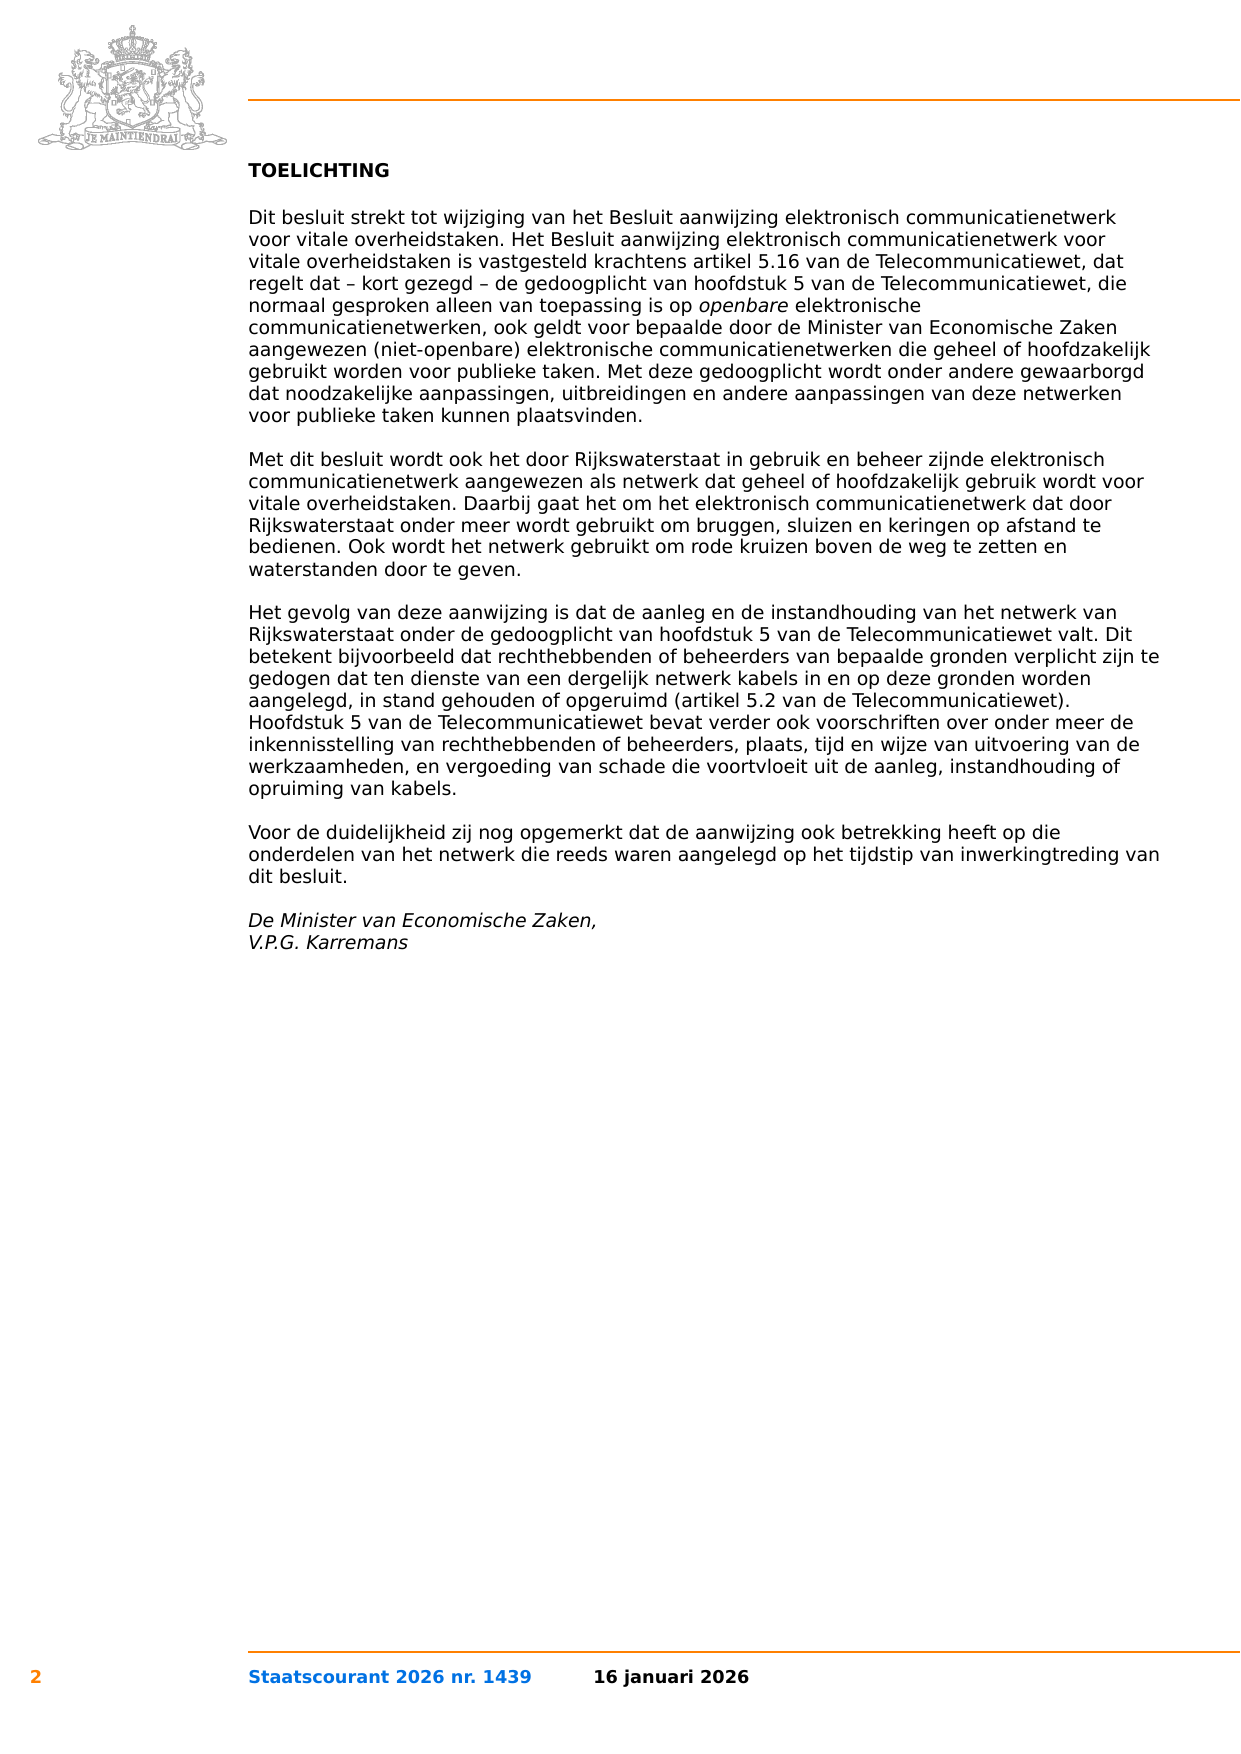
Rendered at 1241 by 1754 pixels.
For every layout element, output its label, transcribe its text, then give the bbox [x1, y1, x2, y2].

text Met dit besluit wordt ook het door Rijkswaterstaat in gebruik en beheer zijnde elektronisch communicatienetwerk aangewezen als netwerk dat geheel of hoofdzakelijk gebruik wordt voor vitale overheidstaken. Daarbij gaat het om het elektronisch communicatienetwerk dat door Rijkswaterstaat onder meer wordt gebruikt om bruggen, sluizen en keringen op afstand te bedienen. Ook wordt het netwerk gebruikt om rode kruizen boven de weg te zetten en waterstanden door te geven. [248, 448, 1163, 580]
text Dit besluit strekt tot wijziging van het Besluit aanwijzing elektronisch communicatienetwerk voor vitale overheidstaken. Het Besluit aanwijzing elektronisch communicatienetwerk voor vitale overheidstaken is vastgesteld krachtens artikel 5.16 van de Telecommunicatiewet, dat regelt dat – kort gezegd – de gedoogplicht van hoofdstuk 5 van de Telecommunicatiewet, die normaal gesproken alleen van toepassing is op openbare elektronische communicatienetwerken, ook geldt voor bepaalde door de Minister van Economische Zaken aangewezen (niet-openbare) elektronische communicatienetwerken die geheel of hoofdzakelijk gebruikt worden voor publieke taken. Met deze gedoogplicht wordt onder andere gewaarborgd dat noodzakelijke aanpassingen, uitbreidingen en andere aanpassingen van deze netwerken voor publieke taken kunnen plaatsvinden. [248, 207, 1163, 427]
picture [38, 25, 227, 150]
text De Minister van Economische Zaken, V.P.G. Karremans [248, 910, 1163, 954]
text Het gevolg van deze aanwijzing is dat de aanleg en de instandhouding van het netwerk van Rijkswaterstaat onder de gedoogplicht van hoofdstuk 5 van de Telecommunicatiewet valt. Dit betekent bijvoorbeeld dat rechthebbenden of beheerders van bepaalde gronden verplicht zijn te gedogen dat ten dienste van een dergelijk netwerk kabels in en op deze gronden worden aangelegd, in stand gehouden of opgeruimd (artikel 5.2 van de Telecommunicatiewet). Hoofdstuk 5 van de Telecommunicatiewet bevat verder ook voorschriften over onder meer de inkennisstelling van rechthebbenden of beheerders, plaats, tijd en wijze van uitvoering van de werkzaamheden, en vergoeding van schade die voortvloeit uit de aanleg, instandhouding of opruiming van kabels. [248, 602, 1163, 800]
subtitle TOELICHTING [248, 160, 1163, 182]
text Voor de duidelijkheid zij nog opgemerkt dat de aanwijzing ook betrekking heeft op die onderdelen van het netwerk die reeds waren aangelegd op het tijdstip van inwerkingtreding van dit besluit. [248, 822, 1163, 888]
